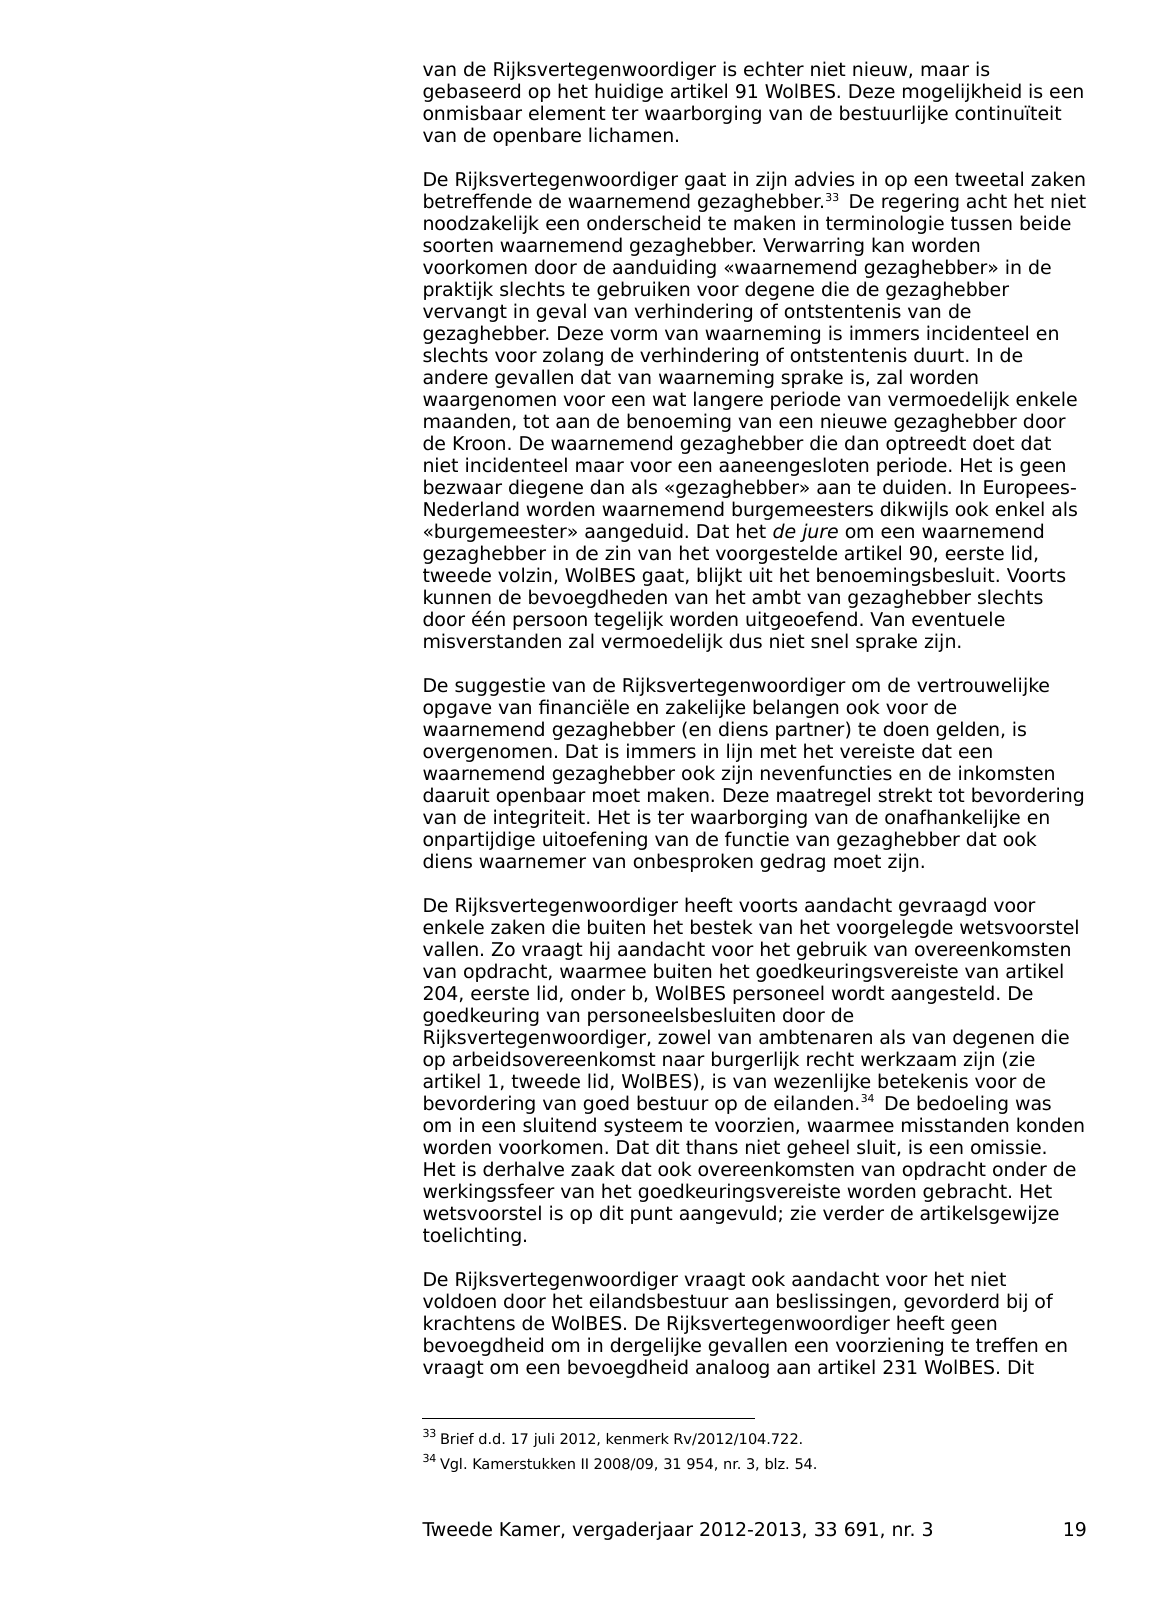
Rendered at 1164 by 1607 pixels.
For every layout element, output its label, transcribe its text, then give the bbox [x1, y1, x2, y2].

text De Rijksvertegenwoordiger gaat in zijn advies in op een tweetal zaken betreffende de waarnemend gezaghebber. De regering acht het niet noodzakelijk een onderscheid te maken in terminologie tussen beide soorten waarnemend gezaghebber. Verwarring kan worden voorkomen door de aanduiding «waarnemend gezaghebber» in de praktijk slechts te gebruiken voor degene die de gezaghebber vervangt in geval van verhindering of ontstentenis van de gezaghebber. Deze vorm van waarneming is immers incidenteel en slechts voor zolang de verhindering of ontstentenis duurt. In de andere gevallen dat van waarneming sprake is, zal worden waargenomen voor een wat langere periode van vermoedelijk enkele maanden, tot aan de benoeming van een nieuwe gezaghebber door de Kroon. De waarnemend gezaghebber die dan optreedt doet dat niet incidenteel maar voor een aaneengesloten periode. Het is geen bezwaar diegene dan als «gezaghebber» aan te duiden. In Europees-Nederland worden waarnemend burgemeesters dikwijls ook enkel als «burgemeester» aangeduid. Dat het de jure om een waarnemend gezaghebber in de zin van het voorgestelde artikel 90, eerste lid, tweede volzin, WolBES gaat, blijkt uit het benoemingsbesluit. Voorts kunnen de bevoegdheden van het ambt van gezaghebber slechts door één persoon tegelijk worden uitgeoefend. Van eventuele misverstanden zal vermoedelijk dus niet snel sprake zijn. [422, 169, 1087, 653]
text De Rijksvertegenwoordiger heeft voorts aandacht gevraagd voor enkele zaken die buiten het bestek van het voorgelegde wetsvoorstel vallen. Zo vraagt hij aandacht voor het gebruik van overeenkomsten van opdracht, waarmee buiten het goedkeuringsvereiste van artikel 204, eerste lid, onder b, WolBES personeel wordt aangesteld. De goedkeuring van personeelsbesluiten door de Rijksvertegenwoordiger, zowel van ambtenaren als van degenen die op arbeidsovereenkomst naar burgerlijk recht werkzaam zijn (zie artikel 1, tweede lid, WolBES), is van wezenlijke betekenis voor de bevordering van goed bestuur op de eilanden. De bedoeling was om in een sluitend systeem te voorzien, waarmee misstanden konden worden voorkomen. Dat dit thans niet geheel sluit, is een omissie. Het is derhalve zaak dat ook overeenkomsten van opdracht onder de werkingssfeer van het goedkeuringsvereiste worden gebracht. Het wetsvoorstel is op dit punt aangevuld; zie verder de artikelsgewijze toelichting. [422, 895, 1087, 1247]
text Brief d.d. 17 juli 2012, kenmerk Rv/2012/104.722. [422, 1427, 1087, 1449]
text Vgl. Kamerstukken II 2008/09, 31 954, nr. 3, blz. 54. [422, 1452, 1087, 1474]
text De Rijksvertegenwoordiger vraagt ook aandacht voor het niet voldoen door het eilandsbestuur aan beslissingen, gevorderd bij of krachtens de WolBES. De Rijksvertegenwoordiger heeft geen bevoegdheid om in dergelijke gevallen een voorziening te treffen en vraagt om een bevoegdheid analoog aan artikel 231 WolBES. Dit [422, 1269, 1087, 1379]
text De suggestie van de Rijksvertegenwoordiger om de vertrouwelijke opgave van financiële en zakelijke belangen ook voor de waarnemend gezaghebber (en diens partner) te doen gelden, is overgenomen. Dat is immers in lijn met het vereiste dat een waarnemend gezaghebber ook zijn nevenfuncties en de inkomsten daaruit openbaar moet maken. Deze maatregel strekt tot bevordering van de integriteit. Het is ter waarborging van de onafhankelijke en onpartijdige uitoefening van de functie van gezaghebber dat ook diens waarnemer van onbesproken gedrag moet zijn. [422, 675, 1087, 873]
text van de Rijksvertegenwoordiger is echter niet nieuw, maar is gebaseerd op het huidige artikel 91 WolBES. Deze mogelijkheid is een onmisbaar element ter waarborging van de bestuurlijke continuïteit van de openbare lichamen. [422, 59, 1087, 147]
